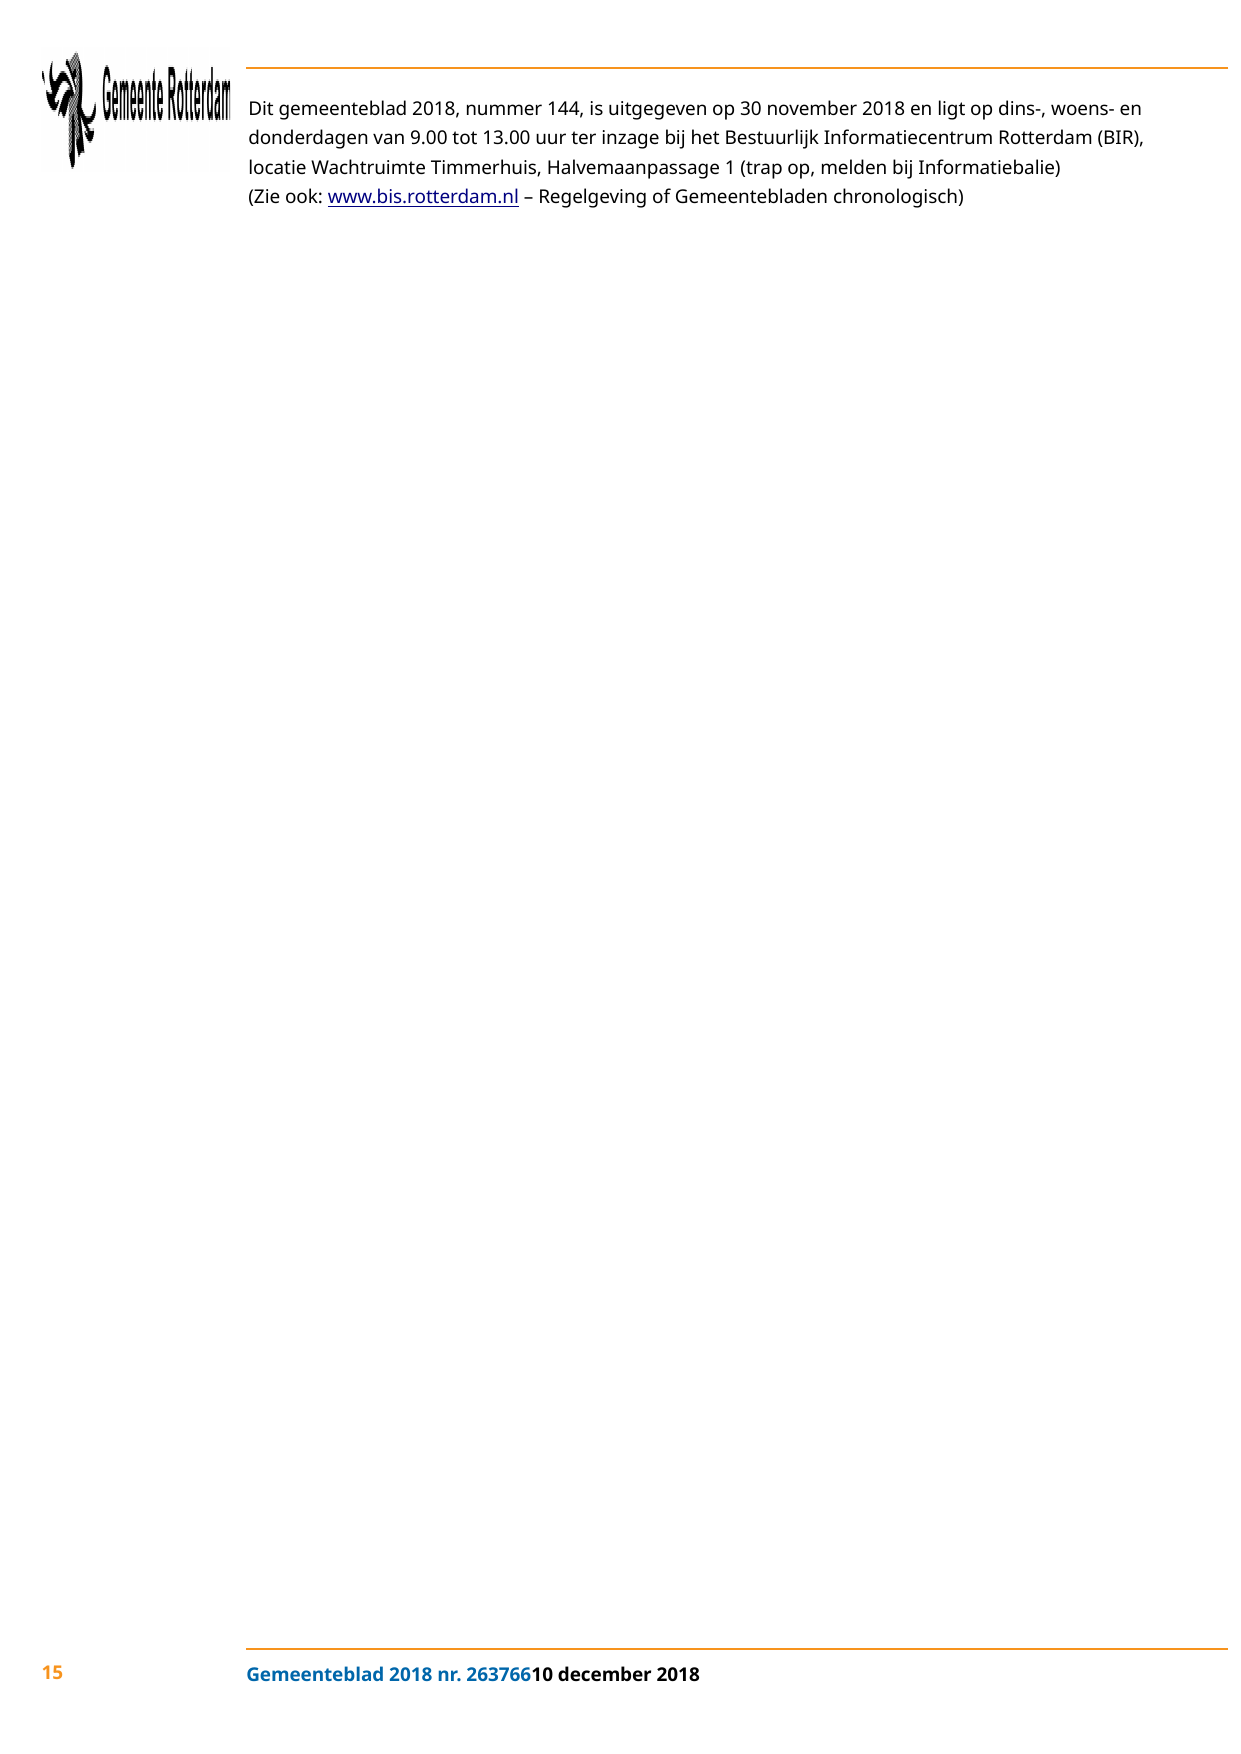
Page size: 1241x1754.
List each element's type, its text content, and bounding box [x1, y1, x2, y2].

text (Zie ook: www.bis.rotterdam.nl – Regelgeving of Gemeentebladen chronologisch) [248, 184, 1152, 209]
text Dit gemeenteblad 2018, nummer 144, is uitgegeven op 30 november 2018 en ligt op dins-, woens- en donderdagen van 9.00 tot 13.00 uur ter inzage bij het Bestuurlijk Informatiecentrum Rotterdam (BIR), locatie Wachtruimte Timmerhuis, Halvemaanpassage 1 (trap op, melden bij Informatiebalie) [248, 95, 1152, 180]
picture [41, 47, 231, 172]
